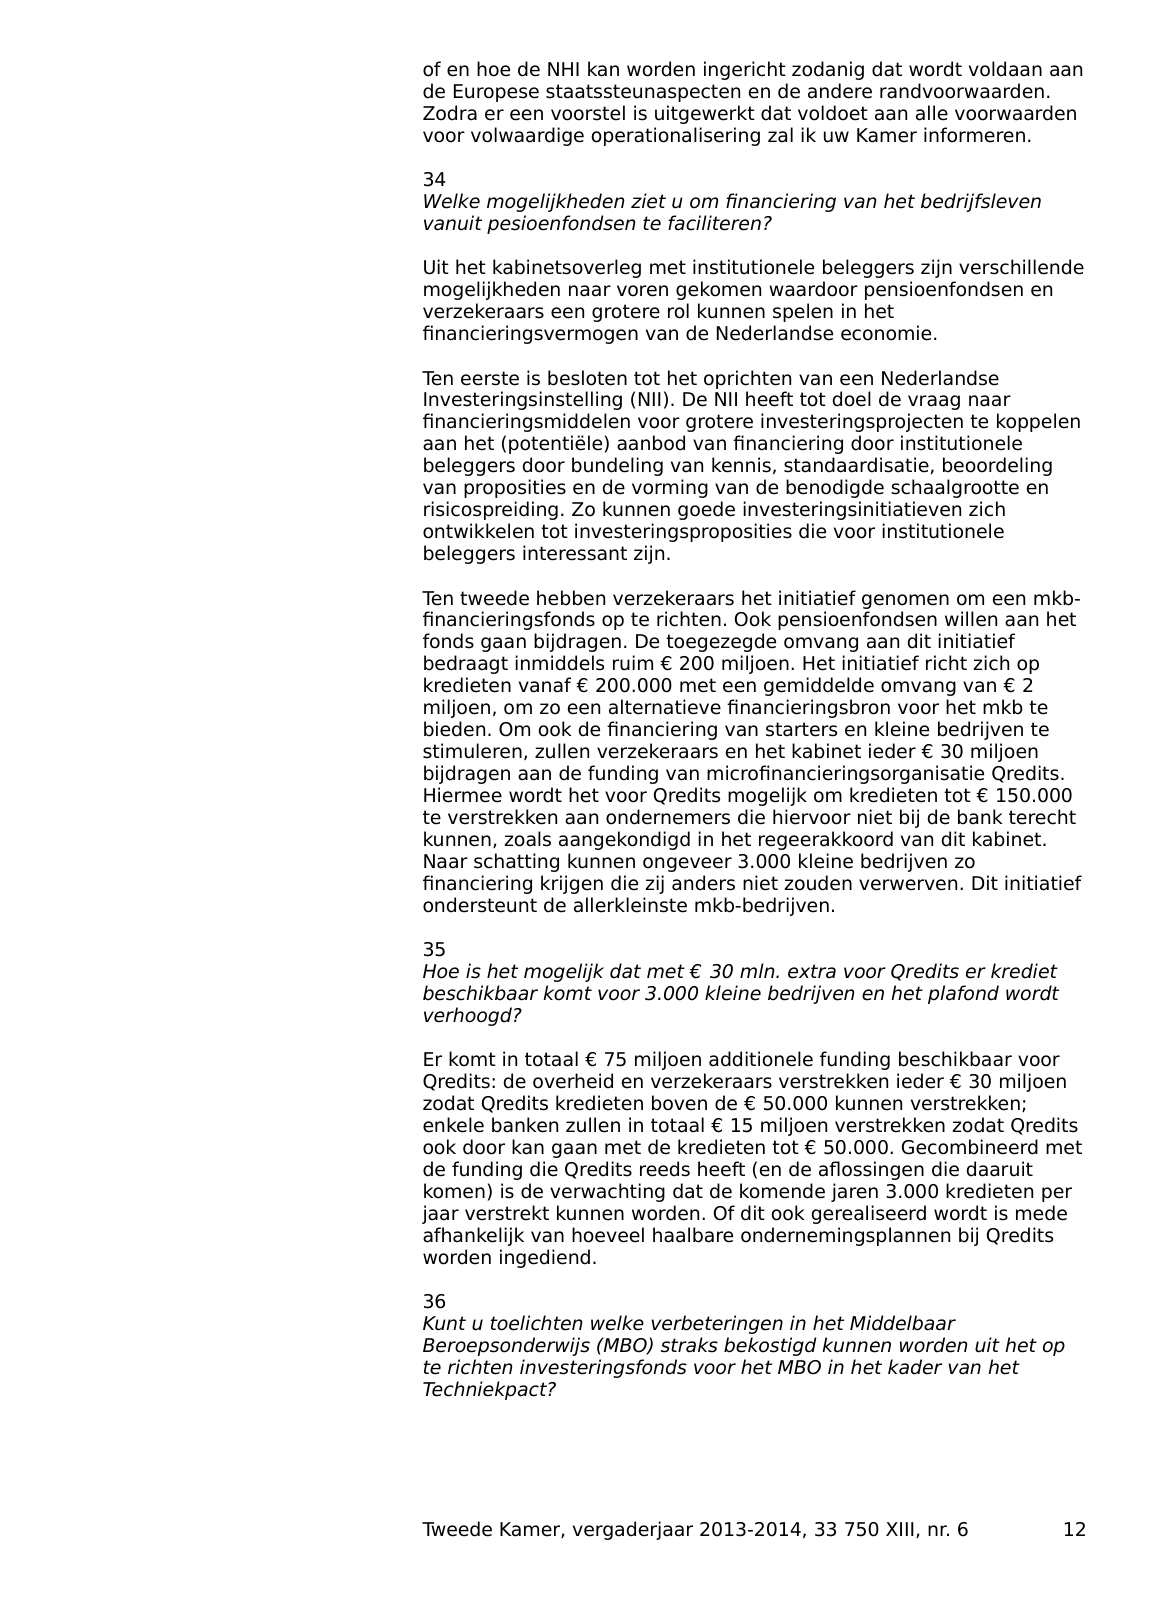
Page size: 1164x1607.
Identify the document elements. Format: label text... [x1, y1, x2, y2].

text 35 [422, 939, 1087, 961]
text Welke mogelijkheden ziet u om financiering van het bedrijfsleven vanuit pesioenfondsen te faciliteren? [422, 191, 1087, 235]
text Er komt in totaal € 75 miljoen additionele funding beschikbaar voor Qredits: de overheid en verzekeraars verstrekken ieder € 30 miljoen zodat Qredits kredieten boven de € 50.000 kunnen verstrekken; enkele banken zullen in totaal € 15 miljoen verstrekken zodat Qredits ook door kan gaan met de kredieten tot € 50.000. Gecombineerd met de funding die Qredits reeds heeft (en de aflossingen die daaruit komen) is de verwachting dat de komende jaren 3.000 kredieten per jaar verstrekt kunnen worden. Of dit ook gerealiseerd wordt is mede afhankelijk van hoeveel haalbare ondernemingsplannen bij Qredits worden ingediend. [422, 1049, 1087, 1269]
text Kunt u toelichten welke verbeteringen in het Middelbaar Beroepsonderwijs (MBO) straks bekostigd kunnen worden uit het op te richten investeringsfonds voor het MBO in het kader van het Techniekpact? [422, 1313, 1087, 1401]
text Uit het kabinetsoverleg met institutionele beleggers zijn verschillende mogelijkheden naar voren gekomen waardoor pensioenfondsen en verzekeraars een grotere rol kunnen spelen in het financieringsvermogen van de Nederlandse economie. [422, 257, 1087, 345]
text 34 [422, 169, 1087, 191]
text of en hoe de NHI kan worden ingericht zodanig dat wordt voldaan aan de Europese staatssteunaspecten en de andere randvoorwaarden. Zodra er een voorstel is uitgewerkt dat voldoet aan alle voorwaarden voor volwaardige operationalisering zal ik uw Kamer informeren. [422, 59, 1087, 147]
text Hoe is het mogelijk dat met € 30 mln. extra voor Qredits er krediet beschikbaar komt voor 3.000 kleine bedrijven en het plafond wordt verhoogd? [422, 961, 1087, 1027]
text Ten tweede hebben verzekeraars het initiatief genomen om een mkb-financieringsfonds op te richten. Ook pensioenfondsen willen aan het fonds gaan bijdragen. De toegezegde omvang aan dit initiatief bedraagt inmiddels ruim € 200 miljoen. Het initiatief richt zich op kredieten vanaf € 200.000 met een gemiddelde omvang van € 2 miljoen, om zo een alternatieve financieringsbron voor het mkb te bieden. Om ook de financiering van starters en kleine bedrijven te stimuleren, zullen verzekeraars en het kabinet ieder € 30 miljoen bijdragen aan de funding van microfinancieringsorganisatie Qredits. Hiermee wordt het voor Qredits mogelijk om kredieten tot € 150.000 te verstrekken aan ondernemers die hiervoor niet bij de bank terecht kunnen, zoals aangekondigd in het regeerakkoord van dit kabinet. Naar schatting kunnen ongeveer 3.000 kleine bedrijven zo financiering krijgen die zij anders niet zouden verwerven. Dit initiatief ondersteunt de allerkleinste mkb-bedrijven. [422, 587, 1087, 917]
text Ten eerste is besloten tot het oprichten van een Nederlandse Investeringsinstelling (NII). De NII heeft tot doel de vraag naar financieringsmiddelen voor grotere investeringsprojecten te koppelen aan het (potentiële) aanbod van financiering door institutionele beleggers door bundeling van kennis, standaardisatie, beoordeling van proposities en de vorming van de benodigde schaalgrootte en risicospreiding. Zo kunnen goede investeringsinitiatieven zich ontwikkelen tot investeringsproposities die voor institutionele beleggers interessant zijn. [422, 367, 1087, 565]
text 36 [422, 1291, 1087, 1313]
